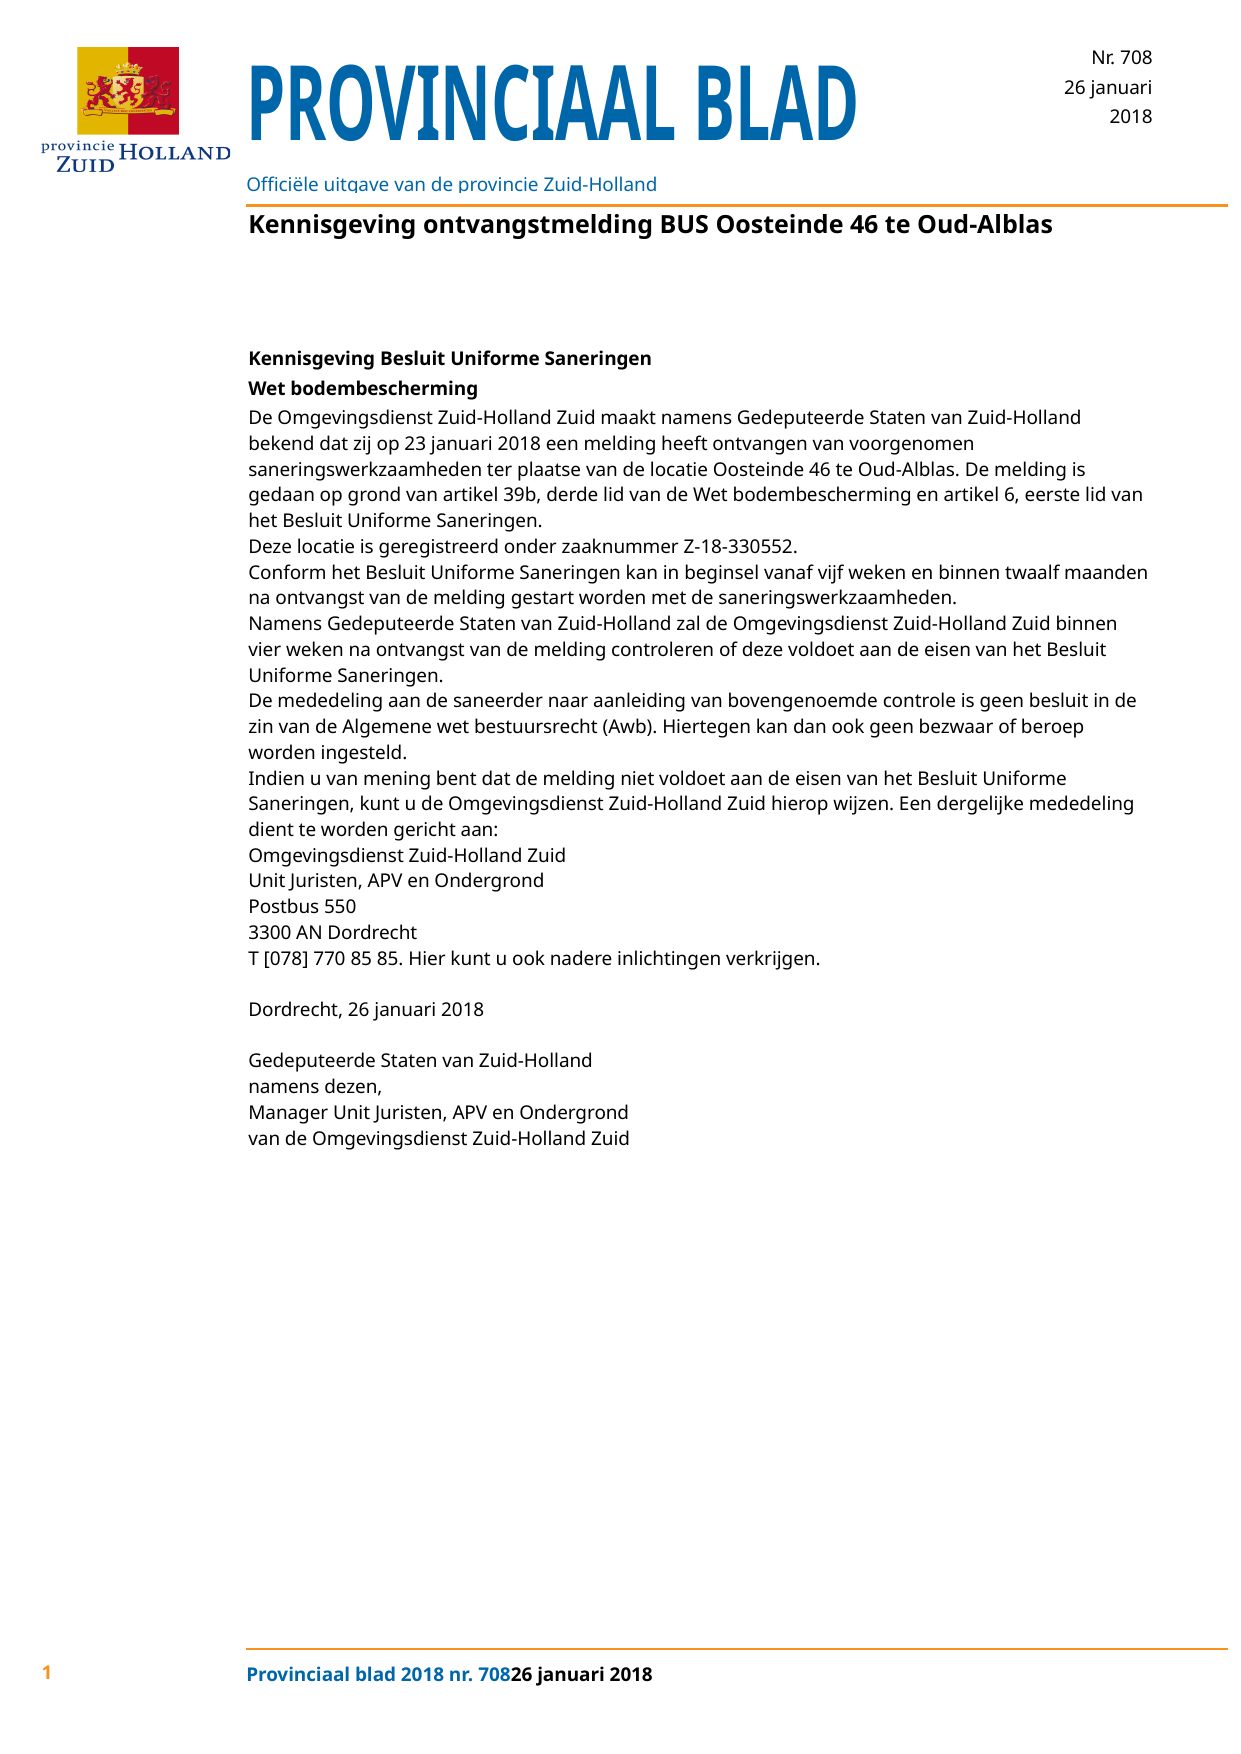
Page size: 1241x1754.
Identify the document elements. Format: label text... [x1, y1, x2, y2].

picture [41, 47, 231, 172]
text van de Omgevingsdienst Zuid-Holland Zuid [248, 1125, 1152, 1151]
text Kennisgeving Besluit Uniforme Saneringen [248, 345, 1152, 371]
text Gedeputeerde Staten van Zuid-Holland [248, 1048, 1152, 1073]
text Manager Unit Juristen, APV en Ondergrond [248, 1099, 1152, 1125]
text T [078] 770 85 85. Hier kunt u ook nadere inlichtingen verkrijgen. [248, 945, 1152, 971]
text Kennisgeving ontvangstmelding BUS Oosteinde 46 te Oud-Alblas [248, 207, 1152, 241]
text Deze locatie is geregistreerd onder zaaknummer Z-18-330552. [248, 533, 1152, 559]
text Omgevingsdienst Zuid-Holland Zuid [248, 842, 1152, 868]
text namens dezen, [248, 1073, 1152, 1099]
text Indien u van mening bent dat de melding niet voldoet aan de eisen van het Besluit Uniforme Saneringen, kunt u de Omgevingsdienst Zuid-Holland Zuid hierop wijzen. Een dergelijke mededeling dient te worden gericht aan: [248, 765, 1152, 842]
text Dordrecht, 26 januari 2018 [248, 996, 1152, 1022]
text De mededeling aan de saneerder naar aanleiding van bovengenoemde controle is geen besluit in de zin van de Algemene wet bestuursrecht (Awb). Hiertegen kan dan ook geen bezwaar of beroep worden ingesteld. [248, 687, 1152, 765]
text Conform het Besluit Uniforme Saneringen kan in beginsel vanaf vijf weken en binnen twaalf maanden na ontvangst van de melding gestart worden met de saneringswerkzaamheden. [248, 559, 1152, 610]
text Wet bodembescherming [248, 375, 1152, 401]
text Postbus 550 [248, 893, 1152, 919]
text Namens Gedeputeerde Staten van Zuid-Holland zal de Omgevingsdienst Zuid-Holland Zuid binnen vier weken na ontvangst van de melding controleren of deze voldoet aan de eisen van het Besluit Uniforme Saneringen. [248, 610, 1152, 687]
text 3300 AN Dordrecht [248, 919, 1152, 945]
text De Omgevingsdienst Zuid-Holland Zuid maakt namens Gedeputeerde Staten van Zuid-Holland bekend dat zij op 23 januari 2018 een melding heeft ontvangen van voorgenomen saneringswerkzaamheden ter plaatse van de locatie Oosteinde 46 te Oud-Alblas. De melding is gedaan op grond van artikel 39b, derde lid van de Wet bodembescherming en artikel 6, eerste lid van het Besluit Uniforme Saneringen. [248, 404, 1152, 533]
text Unit Juristen, APV en Ondergrond [248, 868, 1152, 893]
